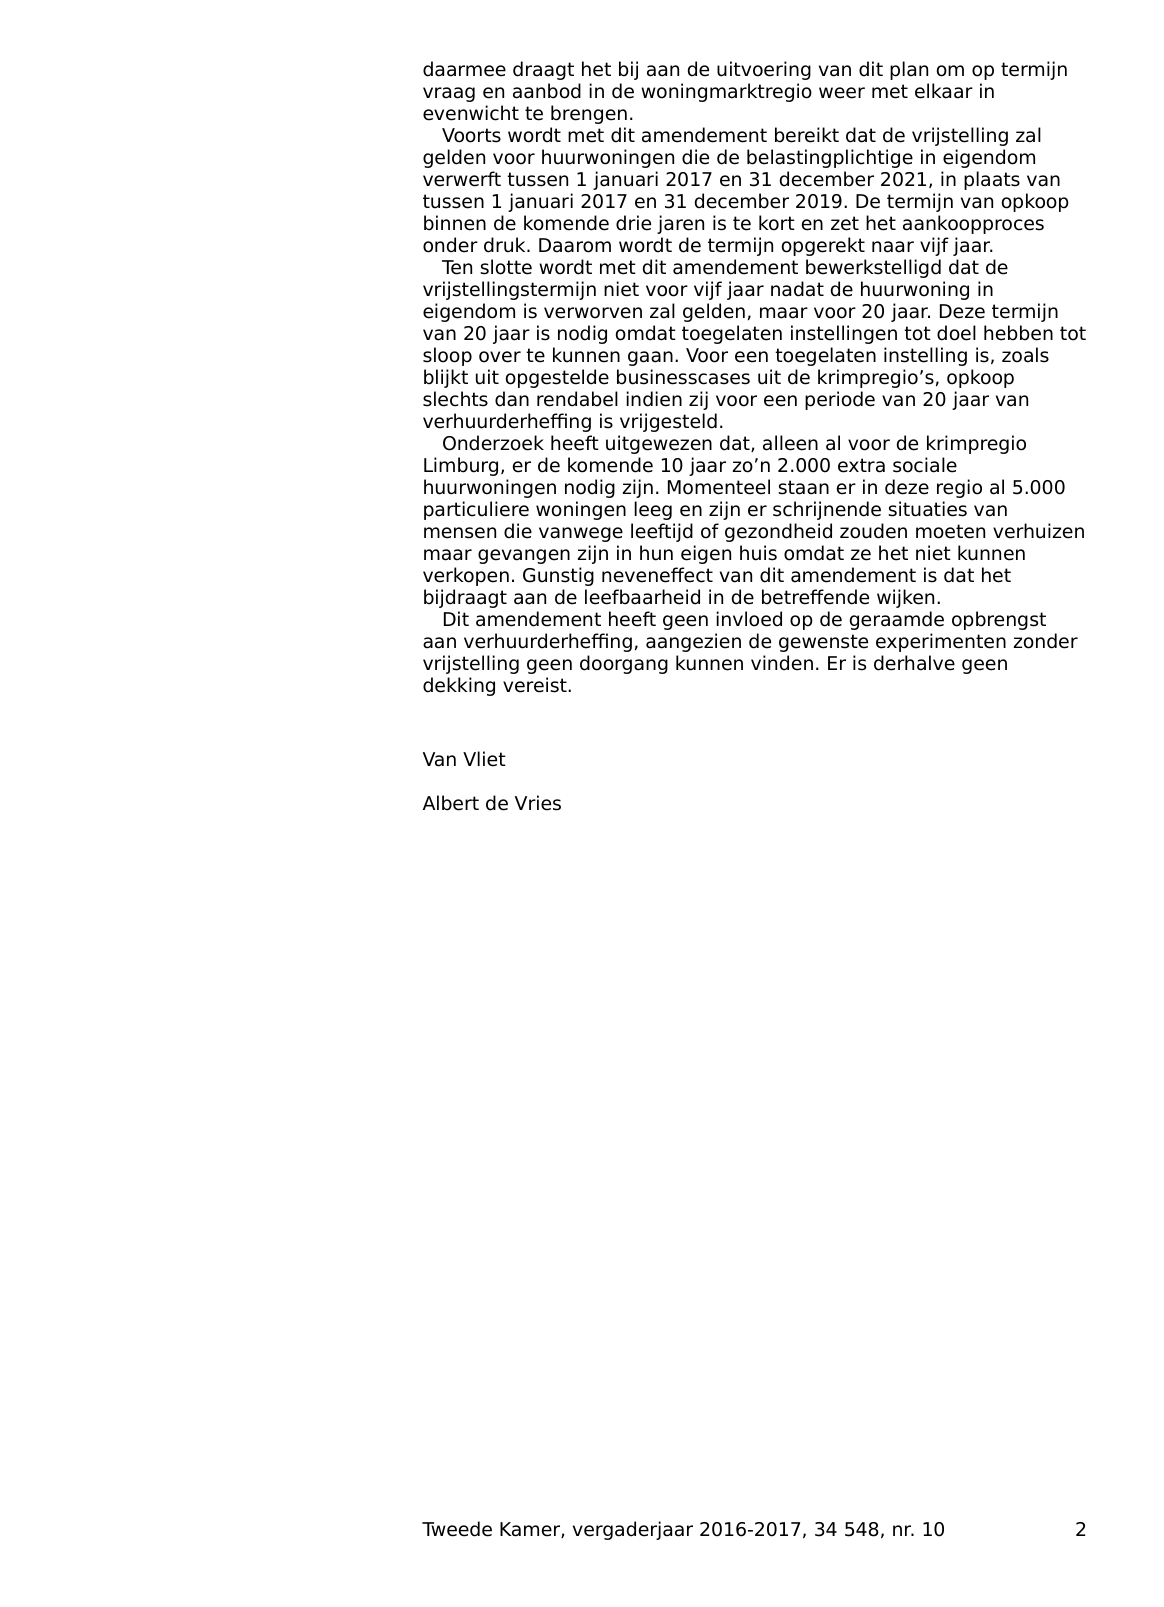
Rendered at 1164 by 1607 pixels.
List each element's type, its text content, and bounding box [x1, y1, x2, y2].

text Dit amendement heeft geen invloed op de geraamde opbrengst aan verhuurderheffing, aangezien de gewenste experimenten zonder vrijstelling geen doorgang kunnen vinden. Er is derhalve geen dekking vereist. [422, 608, 1087, 696]
text Ten slotte wordt met dit amendement bewerkstelligd dat de vrijstellingstermijn niet voor vijf jaar nadat de huurwoning in eigendom is verworven zal gelden, maar voor 20 jaar. Deze termijn van 20 jaar is nodig omdat toegelaten instellingen tot doel hebben tot sloop over te kunnen gaan. Voor een toegelaten instelling is, zoals blijkt uit opgestelde businesscases uit de krimpregio’s, opkoop slechts dan rendabel indien zij voor een periode van 20 jaar van verhuurderheffing is vrijgesteld. [422, 257, 1087, 433]
text daarmee draagt het bij aan de uitvoering van dit plan om op termijn vraag en aanbod in de woningmarktregio weer met elkaar in evenwicht te brengen. [422, 59, 1087, 125]
text Onderzoek heeft uitgewezen dat, alleen al voor de krimpregio Limburg, er de komende 10 jaar zo’n 2.000 extra sociale huurwoningen nodig zijn. Momenteel staan er in deze regio al 5.000 particuliere woningen leeg en zijn er schrijnende situaties van mensen die vanwege leeftijd of gezondheid zouden moeten verhuizen maar gevangen zijn in hun eigen huis omdat ze het niet kunnen verkopen. Gunstig neveneffect van dit amendement is dat het bijdraagt aan de leefbaarheid in de betreffende wijken. [422, 433, 1087, 608]
text Voorts wordt met dit amendement bereikt dat de vrijstelling zal gelden voor huurwoningen die de belastingplichtige in eigendom verwerft tussen 1 januari 2017 en 31 december 2021, in plaats van tussen 1 januari 2017 en 31 december 2019. De termijn van opkoop binnen de komende drie jaren is te kort en zet het aankoopproces onder druk. Daarom wordt de termijn opgerekt naar vijf jaar. [422, 125, 1087, 257]
text Van Vliet Albert de Vries [422, 726, 1087, 814]
